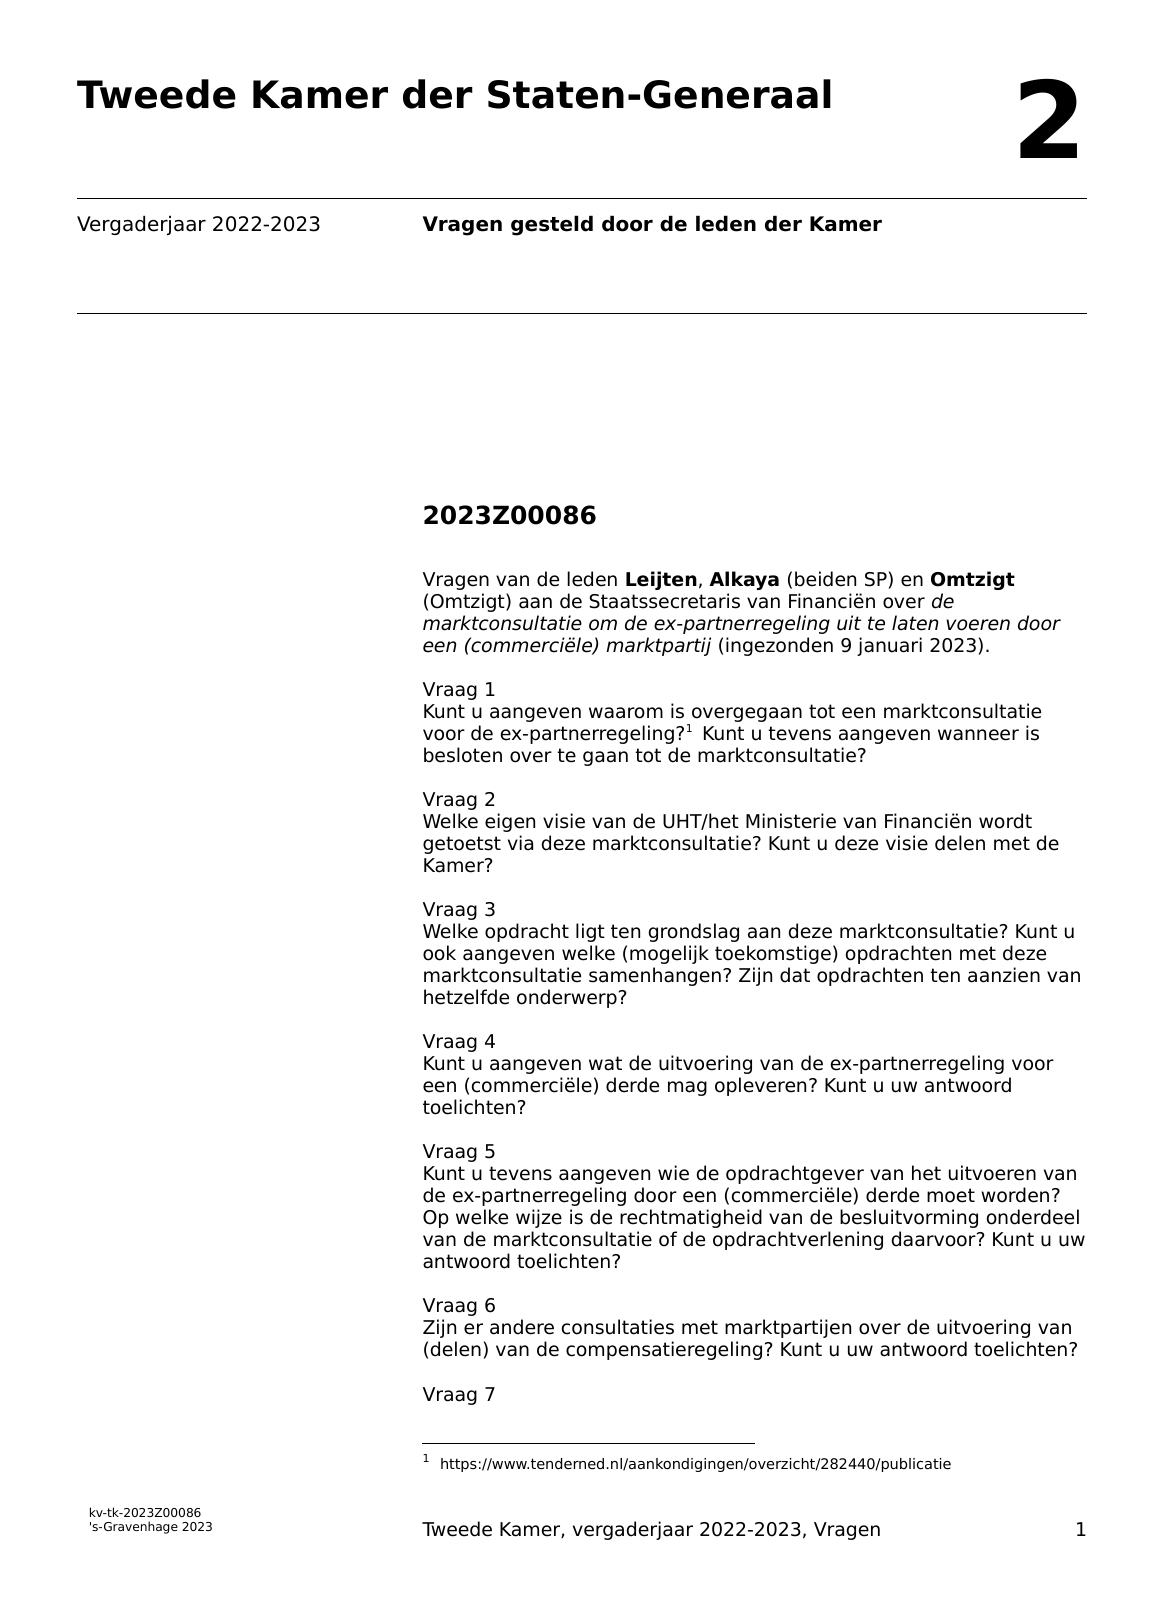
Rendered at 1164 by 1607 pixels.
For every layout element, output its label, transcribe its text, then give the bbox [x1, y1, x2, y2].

text Vraag 1 [422, 679, 1087, 701]
text Zijn er andere consultaties met marktpartijen over de uitvoering van (delen) van de compensatieregeling? Kunt u uw antwoord toelichten? [422, 1317, 1087, 1361]
text Welke opdracht ligt ten grondslag aan deze marktconsultatie? Kunt u ook aangeven welke (mogelijk toekomstige) opdrachten met deze marktconsultatie samenhangen? Zijn dat opdrachten ten aanzien van hetzelfde onderwerp? [422, 921, 1087, 1009]
text Welke eigen visie van de UHT/het Ministerie van Financiën wordt getoetst via deze marktconsultatie? Kunt u deze visie delen met de Kamer? [422, 811, 1087, 877]
text Vraag 5 [422, 1141, 1087, 1163]
text 's-Gravenhage 2023 [88, 1520, 323, 1534]
text Vragen van de leden Leijten, Alkaya (beiden SP) en Omtzigt (Omtzigt) aan de Staatssecretaris van Financiën over de marktconsultatie om de ex-partnerregeling uit te laten voeren door een (commerciële) marktpartij (ingezonden 9 januari 2023). [422, 569, 1087, 657]
text Vraag 6 [422, 1295, 1087, 1317]
text Vraag 4 [422, 1031, 1087, 1053]
table_cell Vragen gesteld door de leden der Kamer [422, 199, 1087, 313]
text Kunt u tevens aangeven wie de opdrachtgever van het uitvoeren van de ex-partnerregeling door een (commerciële) derde moet worden? Op welke wijze is de rechtmatigheid van de besluitvorming onderdeel van de marktconsultatie of de opdrachtverlening daarvoor? Kunt u uw antwoord toelichten? [422, 1163, 1087, 1273]
text Kunt u aangeven wat de uitvoering van de ex-partnerregeling voor een (commerciële) derde mag opleveren? Kunt u uw antwoord toelichten? [422, 1053, 1087, 1119]
text Vraag 7 [422, 1383, 1087, 1405]
text Vraag 2 [422, 789, 1087, 811]
text Kunt u aangeven waarom is overgegaan tot een marktconsultatie voor de ex-partnerregeling? Kunt u tevens aangeven wanneer is besloten over te gaan tot de marktconsultatie? [422, 701, 1087, 767]
table_header Tweede Kamer der Staten-Generaal [77, 59, 886, 198]
text Vraag 3 [422, 899, 1087, 921]
table_header 2 [886, 59, 1087, 198]
text kv-tk-2023Z00086 [88, 1506, 323, 1520]
text https://www.tenderned.nl/aankondigingen/overzicht/282440/publicatie [422, 1452, 1087, 1474]
text 2023Z00086 [422, 501, 1087, 531]
table_cell Vergaderjaar 2022-2023 [77, 199, 422, 313]
